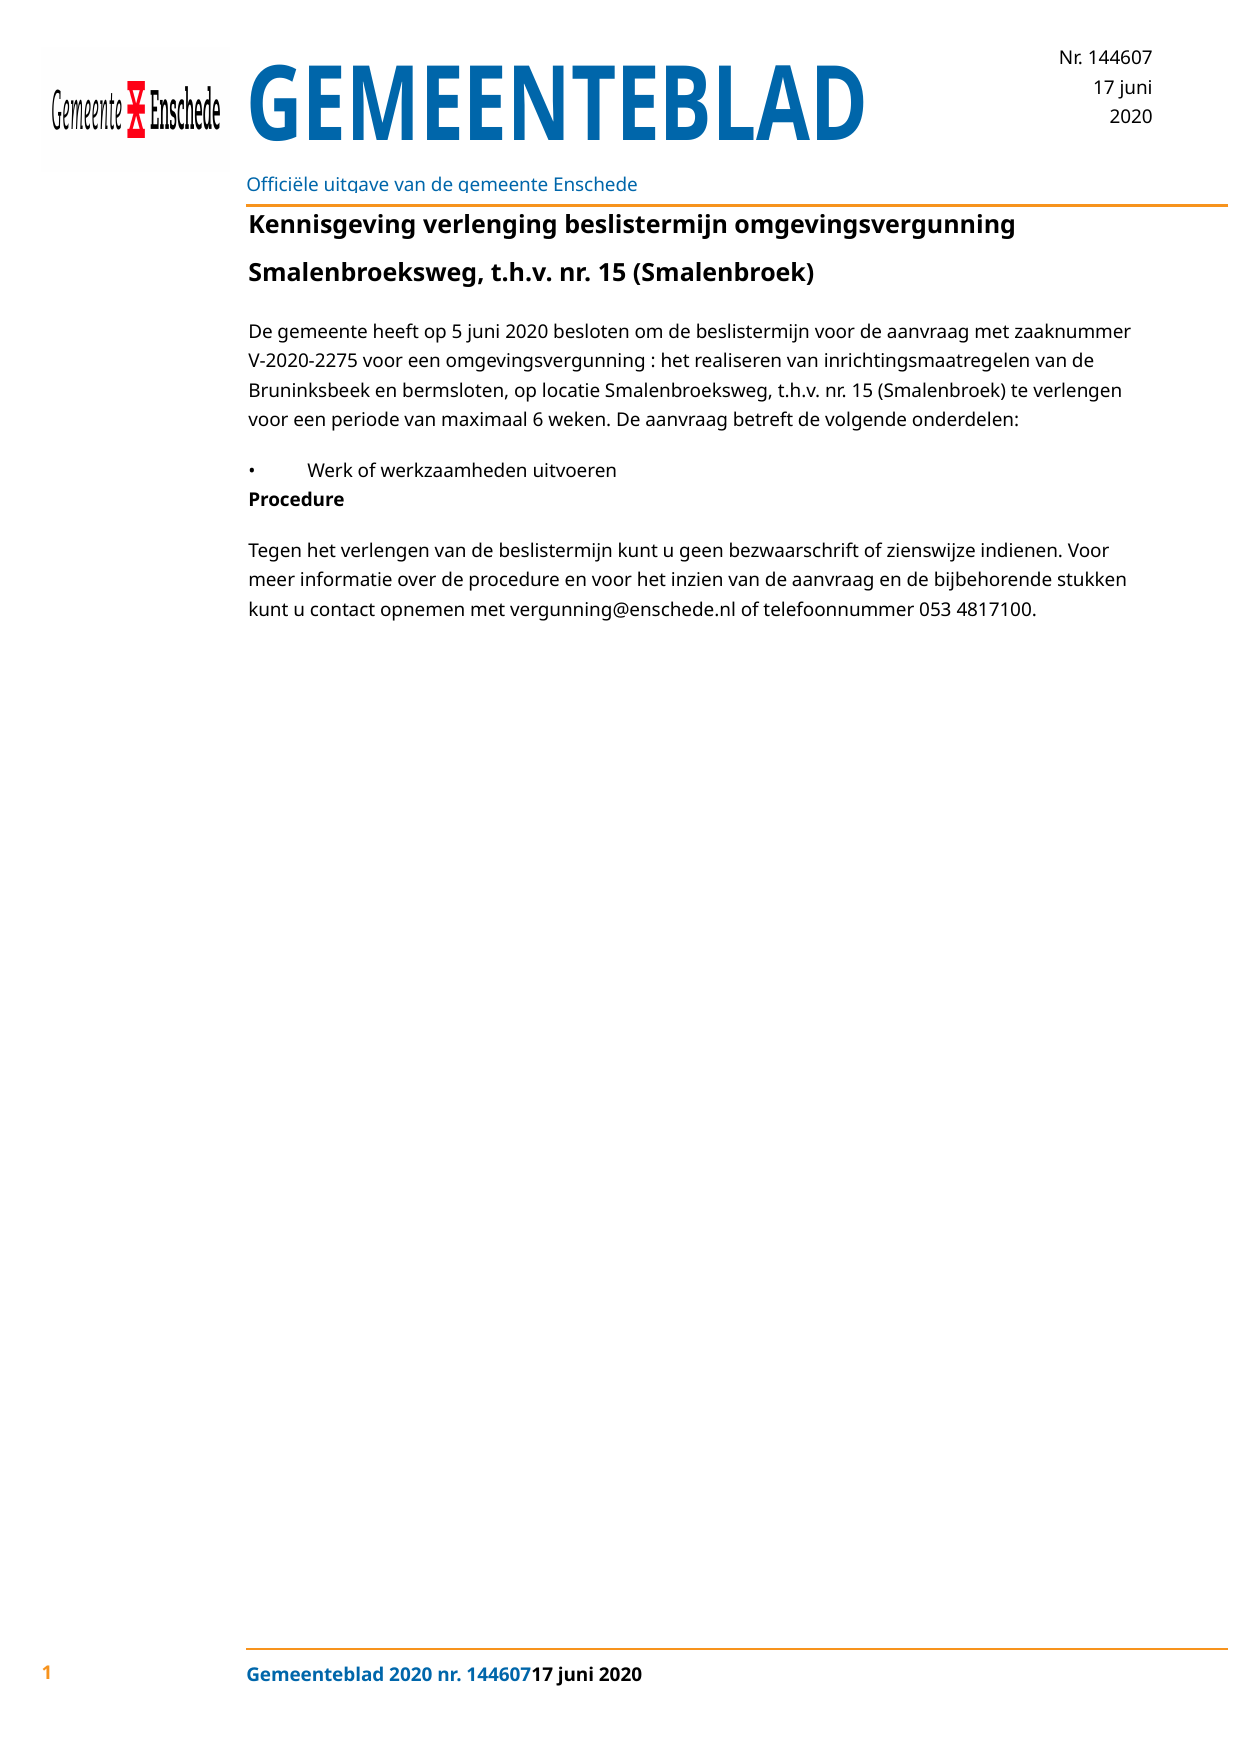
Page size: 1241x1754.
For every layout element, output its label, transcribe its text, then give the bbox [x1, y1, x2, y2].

text Tegen het verlengen van de beslistermijn kunt u geen bezwaarschrift of zienswijze indienen. Voor meer informatie over de procedure en voor het inzien van de aanvraag en de bijbehorende stukken kunt u contact opnemen met vergunning@enschede.nl of telefoonnummer 053 4817100. [248, 537, 1152, 622]
picture [41, 47, 231, 172]
list Werk of werkzaamheden uitvoeren [248, 457, 1152, 483]
text De gemeente heeft op 5 juni 2020 besloten om de beslistermijn voor de aanvraag met zaaknummer V-2020-2275 voor een omgevingsvergunning : het realiseren van inrichtingsmaatregelen van de Bruninksbeek en bermsloten, op locatie Smalenbroeksweg, t.h.v. nr. 15 (Smalenbroek) te verlengen voor een periode van maximaal 6 weken. De aanvraag betreft de volgende onderdelen: [248, 318, 1152, 432]
text Kennisgeving verlenging beslistermijn omgevingsvergunning Smalenbroeksweg, t.h.v. nr. 15 (Smalenbroek) [248, 207, 1152, 288]
text Procedure [248, 487, 1152, 512]
